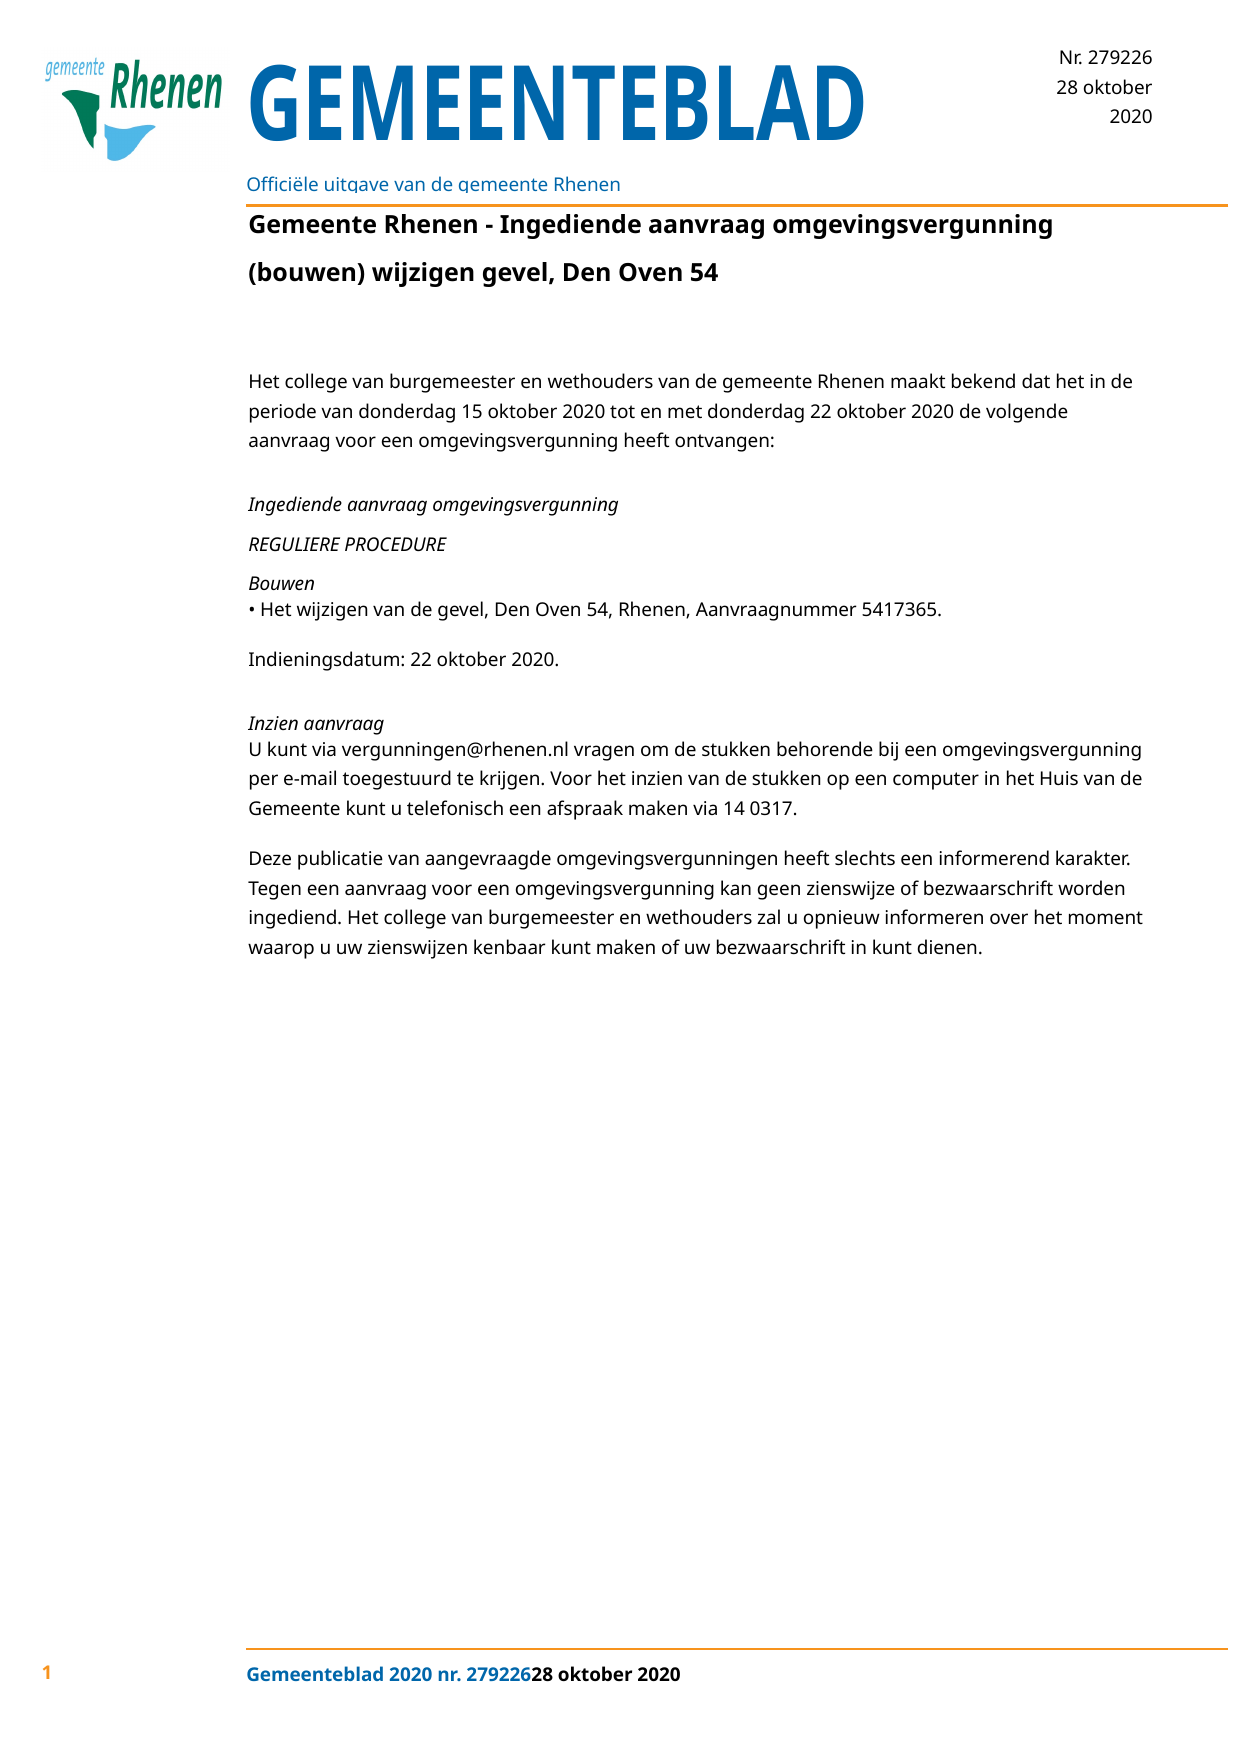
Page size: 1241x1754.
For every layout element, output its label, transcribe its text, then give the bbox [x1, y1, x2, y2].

text Gemeente Rhenen - Ingediende aanvraag omgevingsvergunning (bouwen) wijzigen gevel, Den Oven 54 [248, 207, 1152, 288]
text REGULIERE PROCEDURE [248, 531, 1152, 556]
text Bouwen [248, 570, 1152, 596]
text Deze publicatie van aangevraagde omgevingsvergunningen heeft slechts een informerend karakter. Tegen een aanvraag voor een omgevingsvergunning kan geen zienswijze of bezwaarschrift worden ingediend. Het college van burgemeester en wethouders zal u opnieuw informeren over het moment waarop u uw zienswijzen kenbaar kunt maken of uw bezwaarschrift in kunt dienen. [248, 845, 1152, 960]
text Indieningsdatum: 22 oktober 2020. [248, 646, 1152, 672]
text U kunt via vergunningen@rhenen.nl vragen om de stukken behorende bij een omgevingsvergunning per e-mail toegestuurd te krijgen. Voor het inzien van de stukken op een computer in het Huis van de Gemeente kunt u telefonisch een afspraak maken via 14 0317. [248, 736, 1152, 821]
text • Het wijzigen van de gevel, Den Oven 54, Rhenen, Aanvraagnummer 5417365. [248, 596, 1152, 621]
text Inzien aanvraag [248, 710, 1152, 736]
text Het college van burgemeester en wethouders van de gemeente Rhenen maakt bekend dat het in de periode van donderdag 15 oktober 2020 tot en met donderdag 22 oktober 2020 de volgende aanvraag voor een omgevingsvergunning heeft ontvangen: [248, 368, 1152, 453]
picture [41, 47, 231, 172]
text Ingediende aanvraag omgevingsvergunning [248, 491, 1152, 517]
